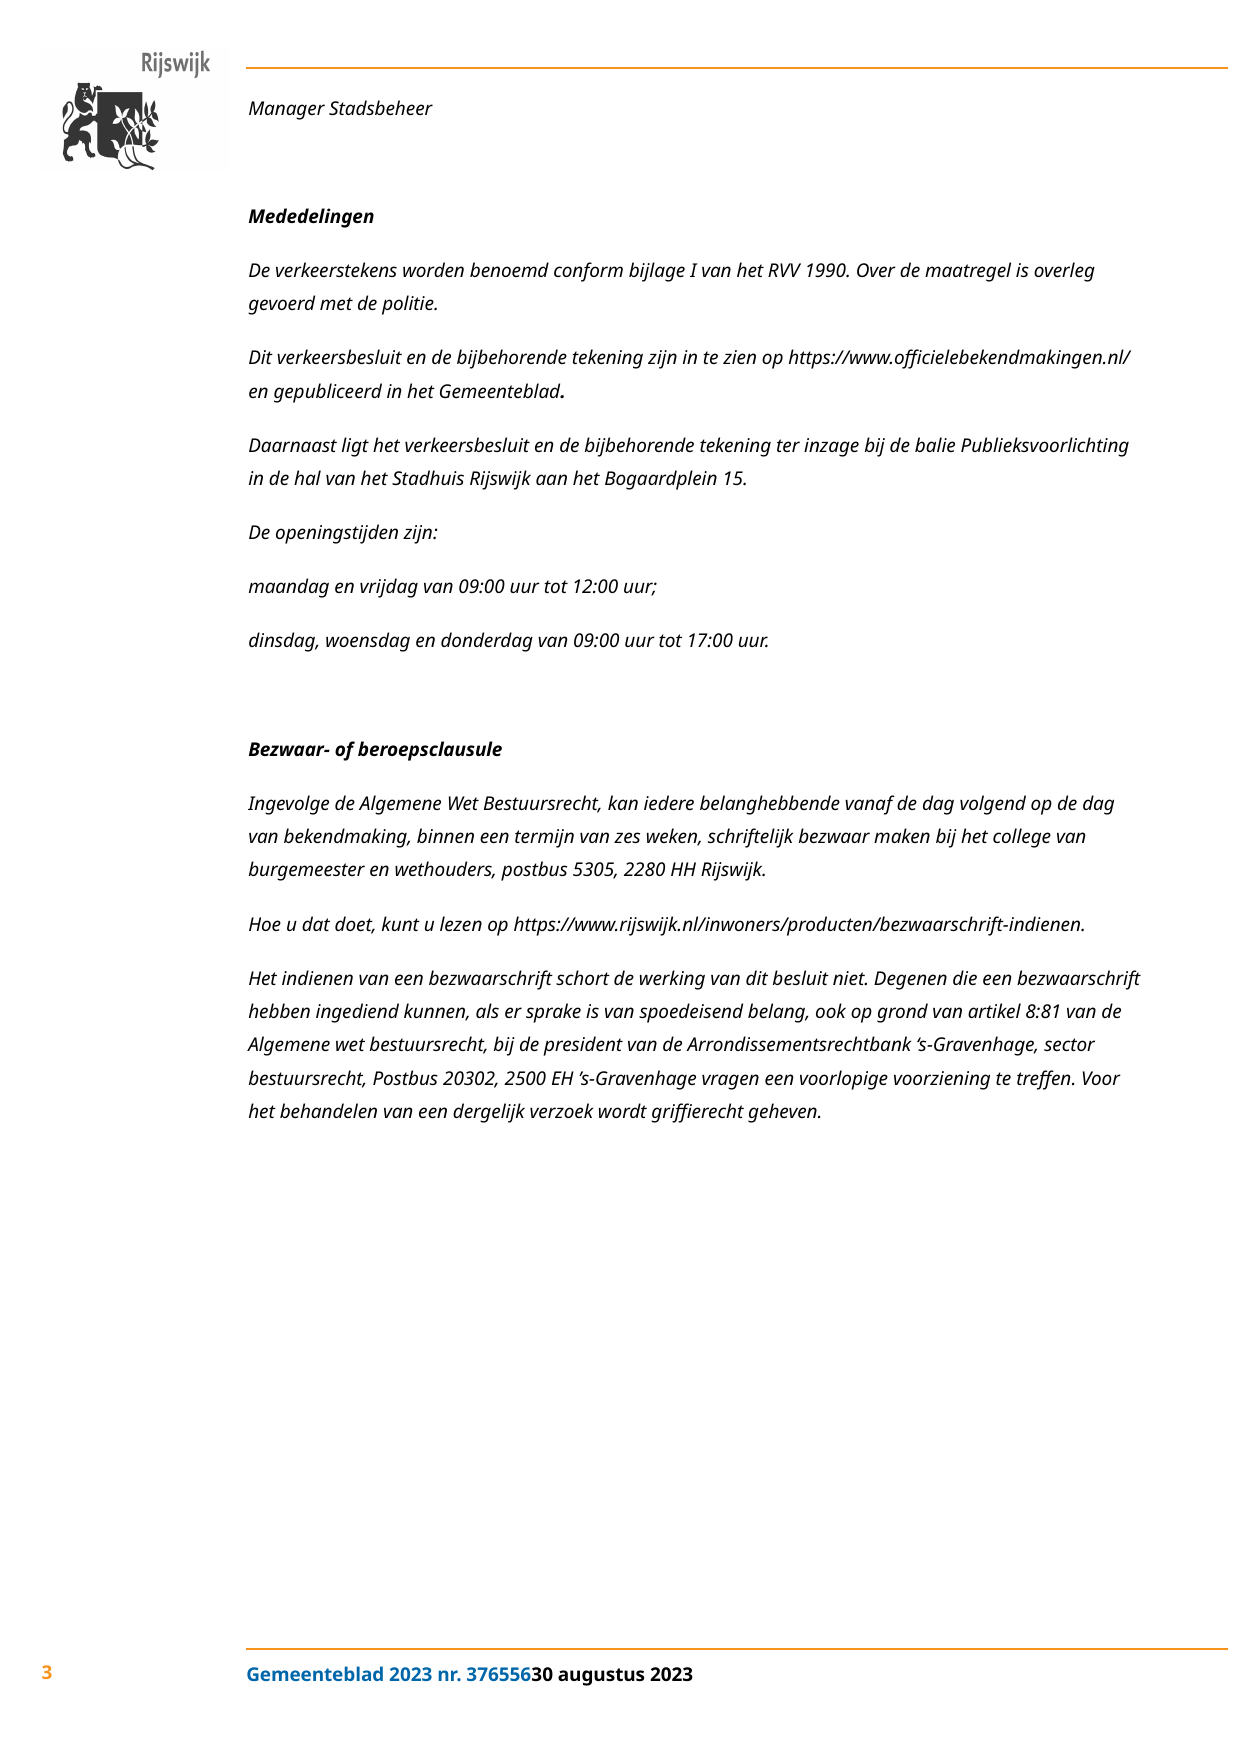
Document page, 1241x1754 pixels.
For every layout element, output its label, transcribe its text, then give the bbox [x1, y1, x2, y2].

text De openingstijden zijn: [248, 519, 1152, 545]
text De verkeerstekens worden benoemd conform bijlage I van het RVV 1990. Over de maatregel is overleg gevoerd met de politie. [248, 257, 1152, 316]
text Manager Stadsbeheer [248, 95, 1152, 121]
text Bezwaar- of beroepsclausule [248, 736, 1152, 761]
text Ingevolge de Algemene Wet Bestuursrecht, kan iedere belanghebbende vanaf de dag volgend op de dag van bekendmaking, binnen een termijn van zes weken, schriftelijk bezwaar maken bij het college van burgemeester en wethouders, postbus 5305, 2280 HH Rijswijk. [248, 790, 1152, 882]
text Hoe u dat doet, kunt u lezen op https://www.rijswijk.nl/inwoners/producten/bezwaarschrift-indienen. [248, 911, 1152, 936]
text dinsdag, woensdag en donderdag van 09:00 uur tot 17:00 uur. [248, 628, 1152, 653]
text maandag en vrijdag van 09:00 uur tot 12:00 uur; [248, 573, 1152, 599]
text Het indienen van een bezwaarschrift schort de werking van dit besluit niet. Degenen die een bezwaarschrift hebben ingediend kunnen, als er sprake is van spoedeisend belang, ook op grond van artikel 8:81 van de Algemene wet bestuursrecht, bij de president van de Arrondissementsrechtbank ‘s-Gravenhage, sector bestuursrecht, Postbus 20302, 2500 EH ’s-Gravenhage vragen een voorlopige voorziening te treffen. Voor het behandelen van een dergelijk verzoek wordt griffierecht geheven. [248, 965, 1152, 1124]
text Mededelingen [248, 203, 1152, 229]
picture [41, 47, 231, 172]
text Dit verkeersbesluit en de bijbehorende tekening zijn in te zien op https://www.officielebekendmakingen.nl/ en gepubliceerd in het Gemeenteblad. [248, 344, 1152, 404]
text Daarnaast ligt het verkeersbesluit en de bijbehorende tekening ter inzage bij de balie Publieksvoorlichting in de hal van het Stadhuis Rijswijk aan het Bogaardplein 15. [248, 432, 1152, 491]
